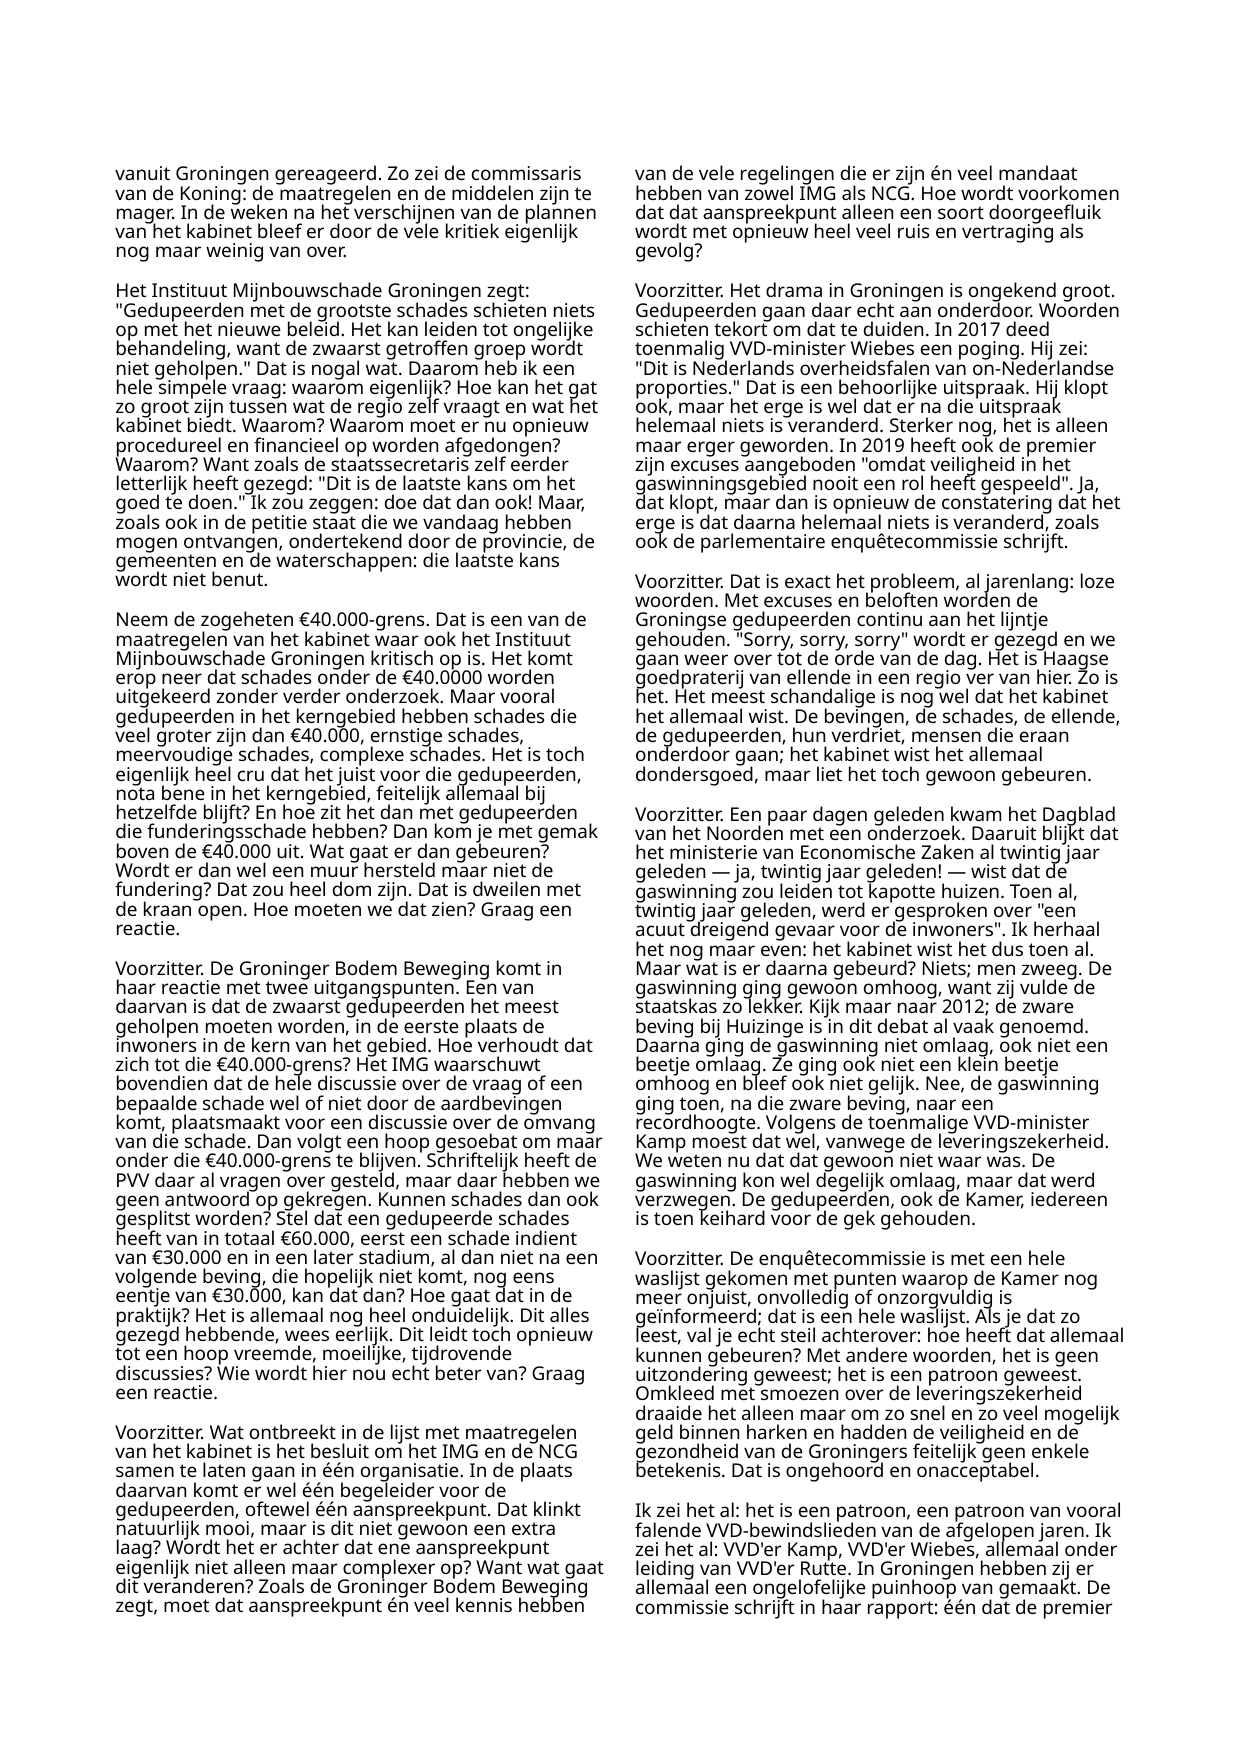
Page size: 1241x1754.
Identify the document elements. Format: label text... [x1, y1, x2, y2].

text Ik zei het al: het is een patroon, een patroon van vooral falende VVD-bewindslieden van de afgelopen jaren. Ik zei het al: VVD'er Kamp, VVD'er Wiebes, allemaal onder leiding van VVD'er Rutte. In Groningen hebben zij er allemaal een ongelofelijke puinhoop van gemaakt. De commissie schrijft in haar rapport: één dat de premier [635, 1502, 1125, 1618]
text Voorzitter. Het drama in Groningen is ongekend groot. Gedupeerden gaan daar echt aan onderdoor. Woorden schieten tekort om dat te duiden. In 2017 deed toenmalig VVD-minister Wiebes een poging. Hij zei: "Dit is Nederlands overheidsfalen van on-Nederlandse proporties." Dat is een behoorlijke uitspraak. Hij klopt ook, maar het erge is wel dat er na die uitspraak helemaal niets is veranderd. Sterker nog, het is alleen maar erger geworden. In 2019 heeft ook de premier zijn excuses aangeboden "omdat veiligheid in het gaswinningsgebied nooit een rol heeft gespeeld". Ja, dat klopt, maar dan is opnieuw de constatering dat het erge is dat daarna helemaal niets is veranderd, zoals ook de parlementaire enquêtecommissie schrijft. [635, 282, 1125, 552]
text Voorzitter. Dat is exact het probleem, al jarenlang: loze woorden. Met excuses en beloften worden de Groningse gedupeerden continu aan het lijntje gehouden. "Sorry, sorry, sorry" wordt er gezegd en we gaan weer over tot de orde van de dag. Het is Haagse goedpraterij van ellende in een regio ver van hier. Zo is het. Het meest schandalige is nog wel dat het kabinet het allemaal wist. De bevingen, de schades, de ellende, de gedupeerden, hun verdriet, mensen die eraan onderdoor gaan; het kabinet wist het allemaal dondersgoed, maar liet het toch gewoon gebeuren. [635, 573, 1125, 785]
text Voorzitter. De enquêtecommissie is met een hele waslijst gekomen met punten waarop de Kamer nog meer onjuist, onvolledig of onzorgvuldig is geïnformeerd; dat is een hele waslijst. Als je dat zo leest, val je echt steil achterover: hoe heeft dat allemaal kunnen gebeuren? Met andere woorden, het is geen uitzondering geweest; het is een patroon geweest. Omkleed met smoezen over de leveringszekerheid draaide het alleen maar om zo snel en zo veel mogelijk geld binnen harken en hadden de veiligheid en de gezondheid van de Groningers feitelijk geen enkele betekenis. Dat is ongehoord en onacceptabel. [635, 1250, 1125, 1482]
text Het Instituut Mijnbouwschade Groningen zegt: "Gedupeerden met de grootste schades schieten niets op met het nieuwe beleid. Het kan leiden tot ongelijke behandeling, want de zwaarst getroffen groep wordt niet geholpen." Dat is nogal wat. Daarom heb ik een hele simpele vraag: waarom eigenlijk? Hoe kan het gat zo groot zijn tussen wat de regio zelf vraagt en wat het kabinet biedt. Waarom? Waarom moet er nu opnieuw procedureel en financieel op worden afgedongen? Waarom? Want zoals de staatssecretaris zelf eerder letterlijk heeft gezegd: "Dit is de laatste kans om het goed te doen." Ik zou zeggen: doe dat dan ook! Maar, zoals ook in de petitie staat die we vandaag hebben mogen ontvangen, ondertekend door de provincie, de gemeenten en de waterschappen: die laatste kans wordt niet benut. [115, 282, 605, 591]
text van de vele regelingen die er zijn én veel mandaat hebben van zowel IMG als NCG. Hoe wordt voorkomen dat dat aanspreekpunt alleen een soort doorgeefluik wordt met opnieuw heel veel ruis en vertraging als gevolg? [635, 165, 1125, 262]
text Voorzitter. Een paar dagen geleden kwam het Dagblad van het Noorden met een onderzoek. Daaruit blijkt dat het ministerie van Economische Zaken al twintig jaar geleden — ja, twintig jaar geleden! — wist dat de gaswinning zou leiden tot kapotte huizen. Toen al, twintig jaar geleden, werd er gesproken over "een acuut dreigend gevaar voor de inwoners". Ik herhaal het nog maar even: het kabinet wist het dus toen al. Maar wat is er daarna gebeurd? Niets; men zweeg. De gaswinning ging gewoon omhoog, want zij vulde de staatskas zo lekker. Kijk maar naar 2012; de zware beving bij Huizinge is in dit debat al vaak genoemd. Daarna ging de gaswinning niet omlaag, ook niet een beetje omlaag. Ze ging ook niet een klein beetje omhoog en bleef ook niet gelijk. Nee, de gaswinning ging toen, na die zware beving, naar een recordhoogte. Volgens de toenmalige VVD-minister Kamp moest dat wel, vanwege de leveringszekerheid. We weten nu dat dat gewoon niet waar was. De gaswinning kon wel degelijk omlaag, maar dat werd verzwegen. De gedupeerden, ook de Kamer, iedereen is toen keihard voor de gek gehouden. [635, 806, 1125, 1229]
text Neem de zogeheten €40.000-grens. Dat is een van de maatregelen van het kabinet waar ook het Instituut Mijnbouwschade Groningen kritisch op is. Het komt erop neer dat schades onder de €40.0000 worden uitgekeerd zonder verder onderzoek. Maar vooral gedupeerden in het kerngebied hebben schades die veel groter zijn dan €40.000, ernstige schades, meervoudige schades, complexe schades. Het is toch eigenlijk heel cru dat het juist voor die gedupeerden, nota bene in het kerngebied, feitelijk allemaal bij hetzelfde blijft? En hoe zit het dan met gedupeerden die funderingsschade hebben? Dan kom je met gemak boven de €40.000 uit. Wat gaat er dan gebeuren? Wordt er dan wel een muur hersteld maar niet de fundering? Dat zou heel dom zijn. Dat is dweilen met de kraan open. Hoe moeten we dat zien? Graag een reactie. [115, 611, 605, 939]
text Voorzitter. Wat ontbreekt in de lijst met maatregelen van het kabinet is het besluit om het IMG en de NCG samen te laten gaan in één organisatie. In de plaats daarvan komt er wel één begeleider voor de gedupeerden, oftewel één aanspreekpunt. Dat klinkt natuurlijk mooi, maar is dit niet gewoon een extra laag? Wordt het er achter dat ene aanspreekpunt eigenlijk niet alleen maar complexer op? Want wat gaat dit veranderen? Zoals de Groninger Bodem Beweging zegt, moet dat aanspreekpunt én veel kennis hebben [115, 1424, 605, 1616]
text Voorzitter. De Groninger Bodem Beweging komt in haar reactie met twee uitgangspunten. Een van daarvan is dat de zwaarst gedupeerden het meest geholpen moeten worden, in de eerste plaats de inwoners in de kern van het gebied. Hoe verhoudt dat zich tot die €40.000-grens? Het IMG waarschuwt bovendien dat de hele discussie over de vraag of een bepaalde schade wel of niet door de aardbevingen komt, plaatsmaakt voor een discussie over de omvang van die schade. Dan volgt een hoop gesoebat om maar onder die €40.000-grens te blijven. Schriftelijk heeft de PVV daar al vragen over gesteld, maar daar hebben we geen antwoord op gekregen. Kunnen schades dan ook gesplitst worden? Stel dat een gedupeerde schades heeft van in totaal €60.000, eerst een schade indient van €30.000 en in een later stadium, al dan niet na een volgende beving, die hopelijk niet komt, nog eens eentje van €30.000, kan dat dan? Hoe gaat dat in de praktijk? Het is allemaal nog heel onduidelijk. Dit alles gezegd hebbende, wees eerlijk. Dit leidt toch opnieuw tot een hoop vreemde, moeilijke, tijdrovende discussies? Wie wordt hier nou echt beter van? Graag een reactie. [115, 960, 605, 1403]
text vanuit Groningen gereageerd. Zo zei de commissaris van de Koning: de maatregelen en de middelen zijn te mager. In de weken na het verschijnen van de plannen van het kabinet bleef er door de vele kritiek eigenlijk nog maar weinig van over. [115, 165, 605, 262]
